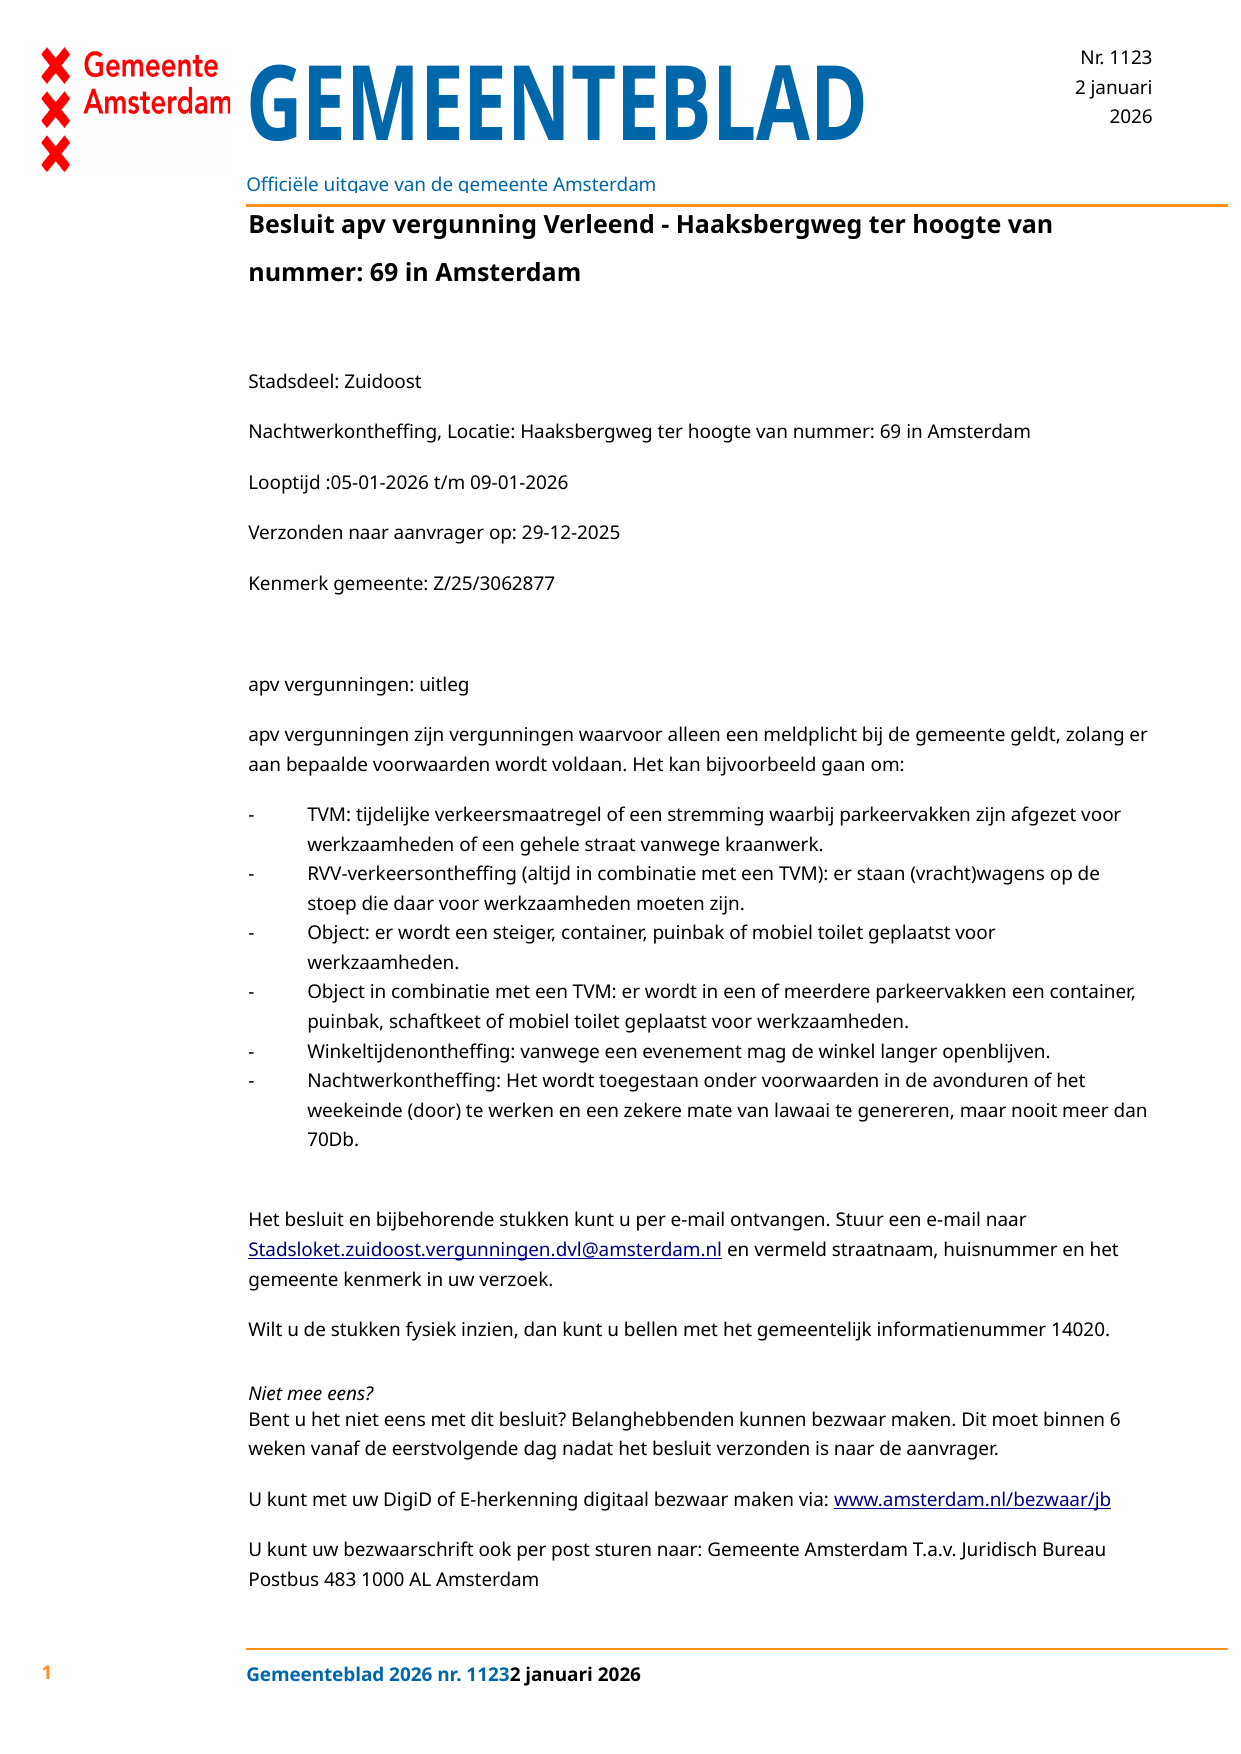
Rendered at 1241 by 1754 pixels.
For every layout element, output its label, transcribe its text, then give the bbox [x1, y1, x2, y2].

list Object in combinatie met een TVM: er wordt in een of meerdere parkeervakken een container, puinbak, schaftkeet of mobiel toilet geplaatst voor werkzaamheden. [248, 979, 1152, 1034]
text Stadsdeel: Zuidoost [248, 368, 1152, 394]
text apv vergunningen: uitleg [248, 671, 1152, 697]
text U kunt met uw DigiD of E-herkenning digitaal bezwaar maken via: www.amsterdam.nl/bezwaar/jb [248, 1486, 1152, 1512]
list RVV-verkeersontheffing (altijd in combinatie met een TVM): er staan (vracht)wagens op de stoep die daar voor werkzaamheden moeten zijn. [248, 860, 1152, 916]
text Het besluit en bijbehorende stukken kunt u per e-mail ontvangen. Stuur een e-mail naar Stadsloket.zuidoost.vergunningen.dvl@amsterdam.nl en vermeld straatnaam, huisnummer en het gemeente kenmerk in uw verzoek. [248, 1207, 1152, 1292]
text apv vergunningen zijn vergunningen waarvoor alleen een meldplicht bij de gemeente geldt, zolang er aan bepaalde voorwaarden wordt voldaan. Het kan bijvoorbeeld gaan om: [248, 721, 1152, 777]
text Besluit apv vergunning Verleend - Haaksbergweg ter hoogte van nummer: 69 in Amsterdam [248, 207, 1152, 288]
text U kunt uw bezwaarschrift ook per post sturen naar: Gemeente Amsterdam T.a.v. Juridisch Bureau Postbus 483 1000 AL Amsterdam [248, 1536, 1152, 1592]
text Wilt u de stukken fysiek inzien, dan kunt u bellen met het gemeentelijk informatienummer 14020. [248, 1316, 1152, 1342]
picture [41, 47, 231, 172]
list Nachtwerkontheffing: Het wordt toegestaan onder voorwaarden in de avonduren of het weekeinde (door) te werken en een zekere mate van lawaai te genereren, maar nooit meer dan 70Db. [248, 1067, 1152, 1152]
list Winkeltijdenontheffing: vanwege een evenement mag de winkel langer openblijven. [248, 1038, 1152, 1064]
text Niet mee eens? [248, 1380, 1152, 1406]
list TVM: tijdelijke verkeersmaatregel of een stremming waarbij parkeervakken zijn afgezet voor werkzaamheden of een gehele straat vanwege kraanwerk. [248, 801, 1152, 857]
text Kenmerk gemeente: Z/25/3062877 [248, 570, 1152, 596]
text Verzonden naar aanvrager op: 29-12-2025 [248, 519, 1152, 545]
list Object: er wordt een steiger, container, puinbak of mobiel toilet geplaatst voor werkzaamheden. [248, 919, 1152, 975]
text Nachtwerkontheffing, Locatie: Haaksbergweg ter hoogte van nummer: 69 in Amsterdam [248, 419, 1152, 444]
text Looptijd :05-01-2026 t/m 09-01-2026 [248, 469, 1152, 495]
text Bent u het niet eens met dit besluit? Belanghebbenden kunnen bezwaar maken. Dit moet binnen 6 weken vanaf de eerstvolgende dag nadat het besluit verzonden is naar de aanvrager. [248, 1406, 1152, 1461]
